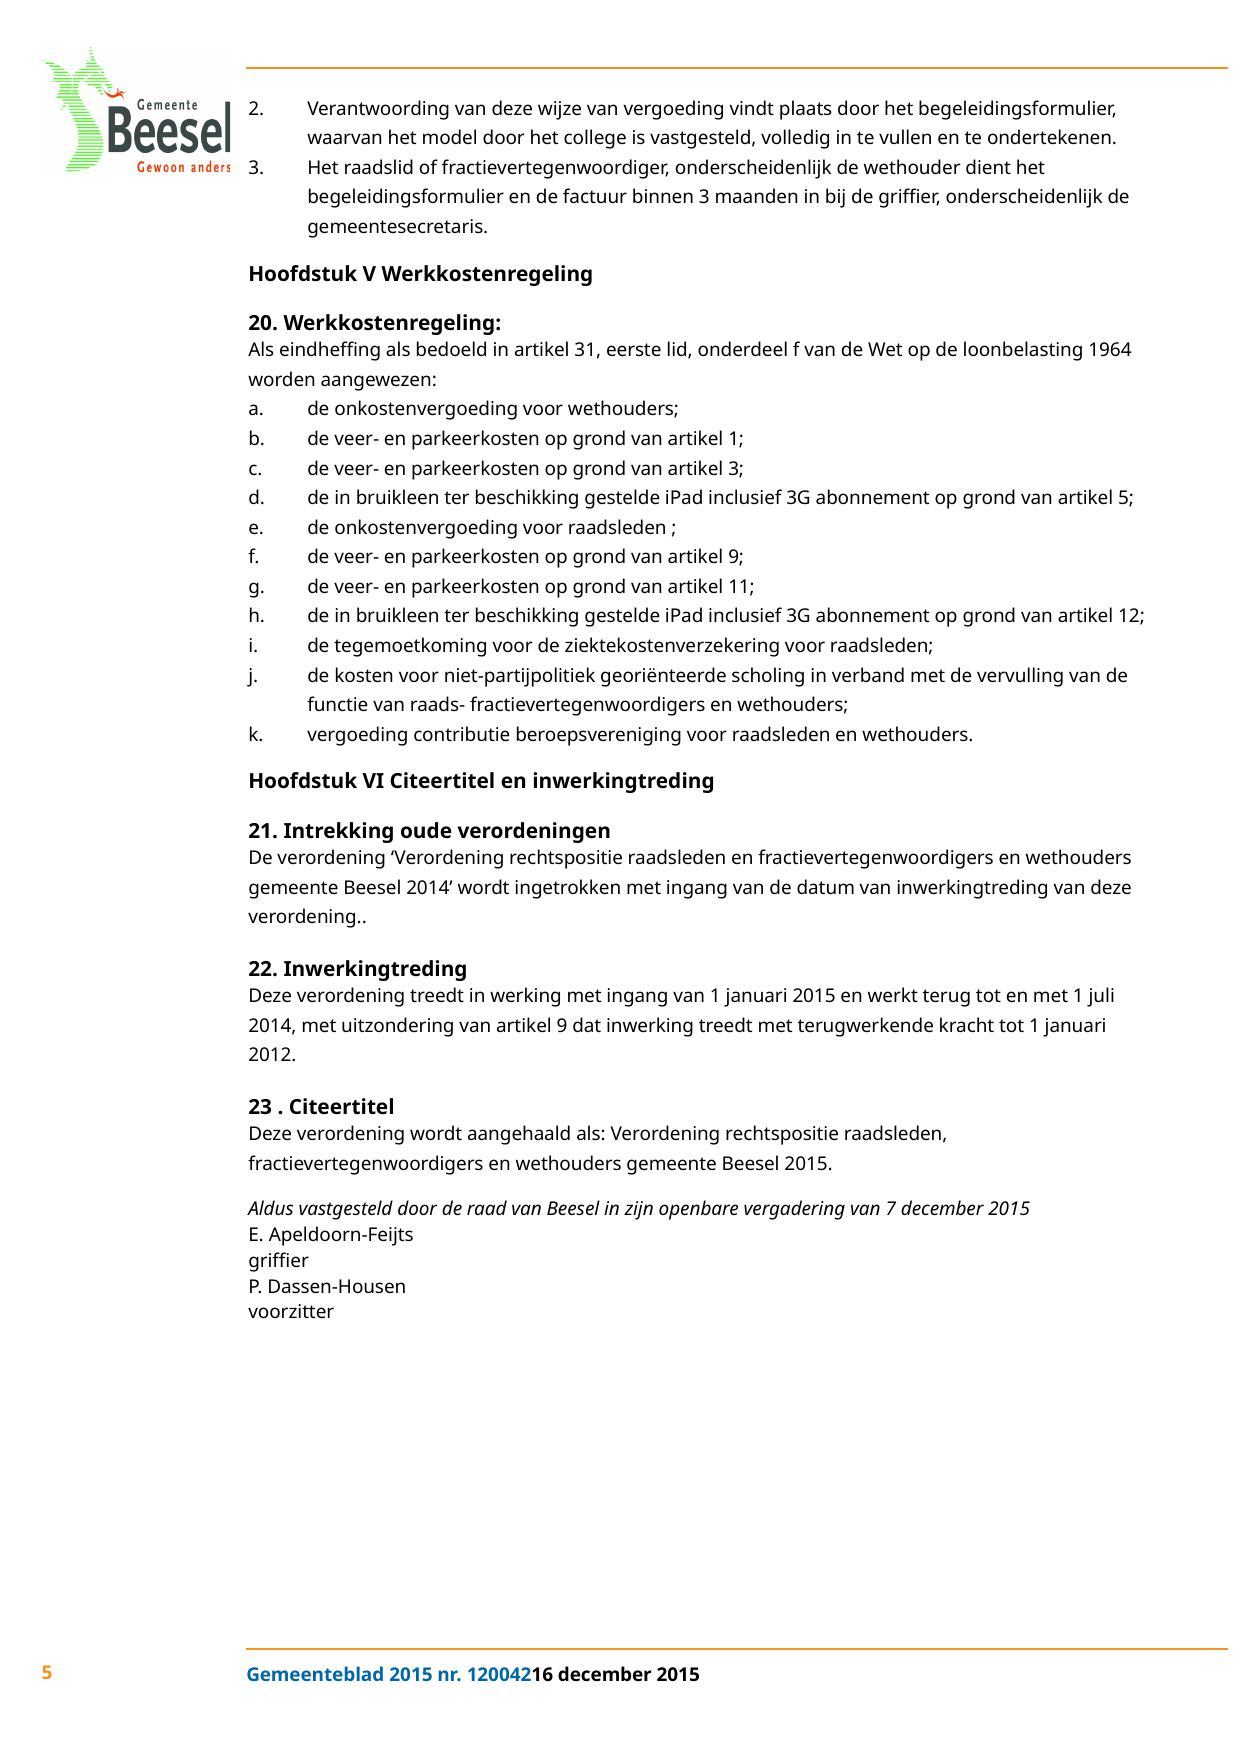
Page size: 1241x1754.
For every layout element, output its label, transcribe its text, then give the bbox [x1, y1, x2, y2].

list de veer- en parkeerkosten op grond van artikel 11; [248, 573, 1152, 599]
list de veer- en parkeerkosten op grond van artikel 3; [248, 455, 1152, 481]
list de in bruikleen ter beschikking gestelde iPad inclusief 3G abonnement op grond van artikel 12; [248, 603, 1152, 628]
text E. Apeldoorn-Feijts [248, 1221, 1152, 1247]
picture [41, 47, 231, 172]
text P. Dassen-Housen [248, 1273, 1152, 1298]
text 22. Inwerkingtreding [248, 954, 1152, 982]
list vergoeding contributie beroepsvereniging voor raadsleden en wethouders. [248, 721, 1152, 747]
text voorzitter [248, 1298, 1152, 1324]
text Hoofdstuk VI Citeertitel en inwerkingtreding [248, 767, 1152, 795]
list de onkostenvergoeding voor wethouders; [248, 396, 1152, 421]
list de veer- en parkeerkosten op grond van artikel 1; [248, 425, 1152, 451]
text Als eindheffing als bedoeld in artikel 31, eerste lid, onderdeel f van de Wet op de loonbelasting 1964 worden aangewezen: [248, 336, 1152, 392]
list de kosten voor niet-partijpolitiek georiënteerde scholing in verband met de vervulling van de functie van raads- fractievertegenwoordigers en wethouders; [248, 662, 1152, 717]
text Deze verordening treedt in werking met ingang van 1 januari 2015 en werkt terug tot en met 1 juli 2014, met uitzondering van artikel 9 dat inwerking treedt met terugwerkende kracht tot 1 januari 2012. [248, 982, 1152, 1067]
list Verantwoording van deze wijze van vergoeding vindt plaats door het begeleidingsformulier, waarvan het model door het college is vastgesteld, volledig in te vullen en te ondertekenen. [248, 95, 1152, 150]
list de in bruikleen ter beschikking gestelde iPad inclusief 3G abonnement op grond van artikel 5; [248, 484, 1152, 510]
text griffier [248, 1247, 1152, 1273]
text De verordening ‘Verordening rechtspositie raadsleden en fractievertegenwoordigers en wethouders gemeente Beesel 2014’ wordt ingetrokken met ingang van de datum van inwerkingtreding van deze verordening.. [248, 844, 1152, 929]
text 23 . Citeertitel [248, 1092, 1152, 1120]
list de veer- en parkeerkosten op grond van artikel 9; [248, 543, 1152, 569]
list de tegemoetkoming voor de ziektekostenverzekering voor raadsleden; [248, 632, 1152, 658]
text Hoofdstuk V Werkkostenregeling [248, 259, 1152, 287]
list Het raadslid of fractievertegenwoordiger, onderscheidenlijk de wethouder dient het begeleidingsformulier en de factuur binnen 3 maanden in bij de griffier, onderscheidenlijk de gemeentesecretaris. [248, 154, 1152, 239]
text 21. Intrekking oude verordeningen [248, 816, 1152, 844]
text 20. Werkkostenregeling: [248, 308, 1152, 336]
list de onkostenvergoeding voor raadsleden ; [248, 514, 1152, 540]
text Deze verordening wordt aangehaald als: Verordening rechtspositie raadsleden, fractievertegenwoordigers en wethouders gemeente Beesel 2015. [248, 1120, 1152, 1176]
text Aldus vastgesteld door de raad van Beesel in zijn openbare vergadering van 7 december 2015 [248, 1196, 1152, 1221]
